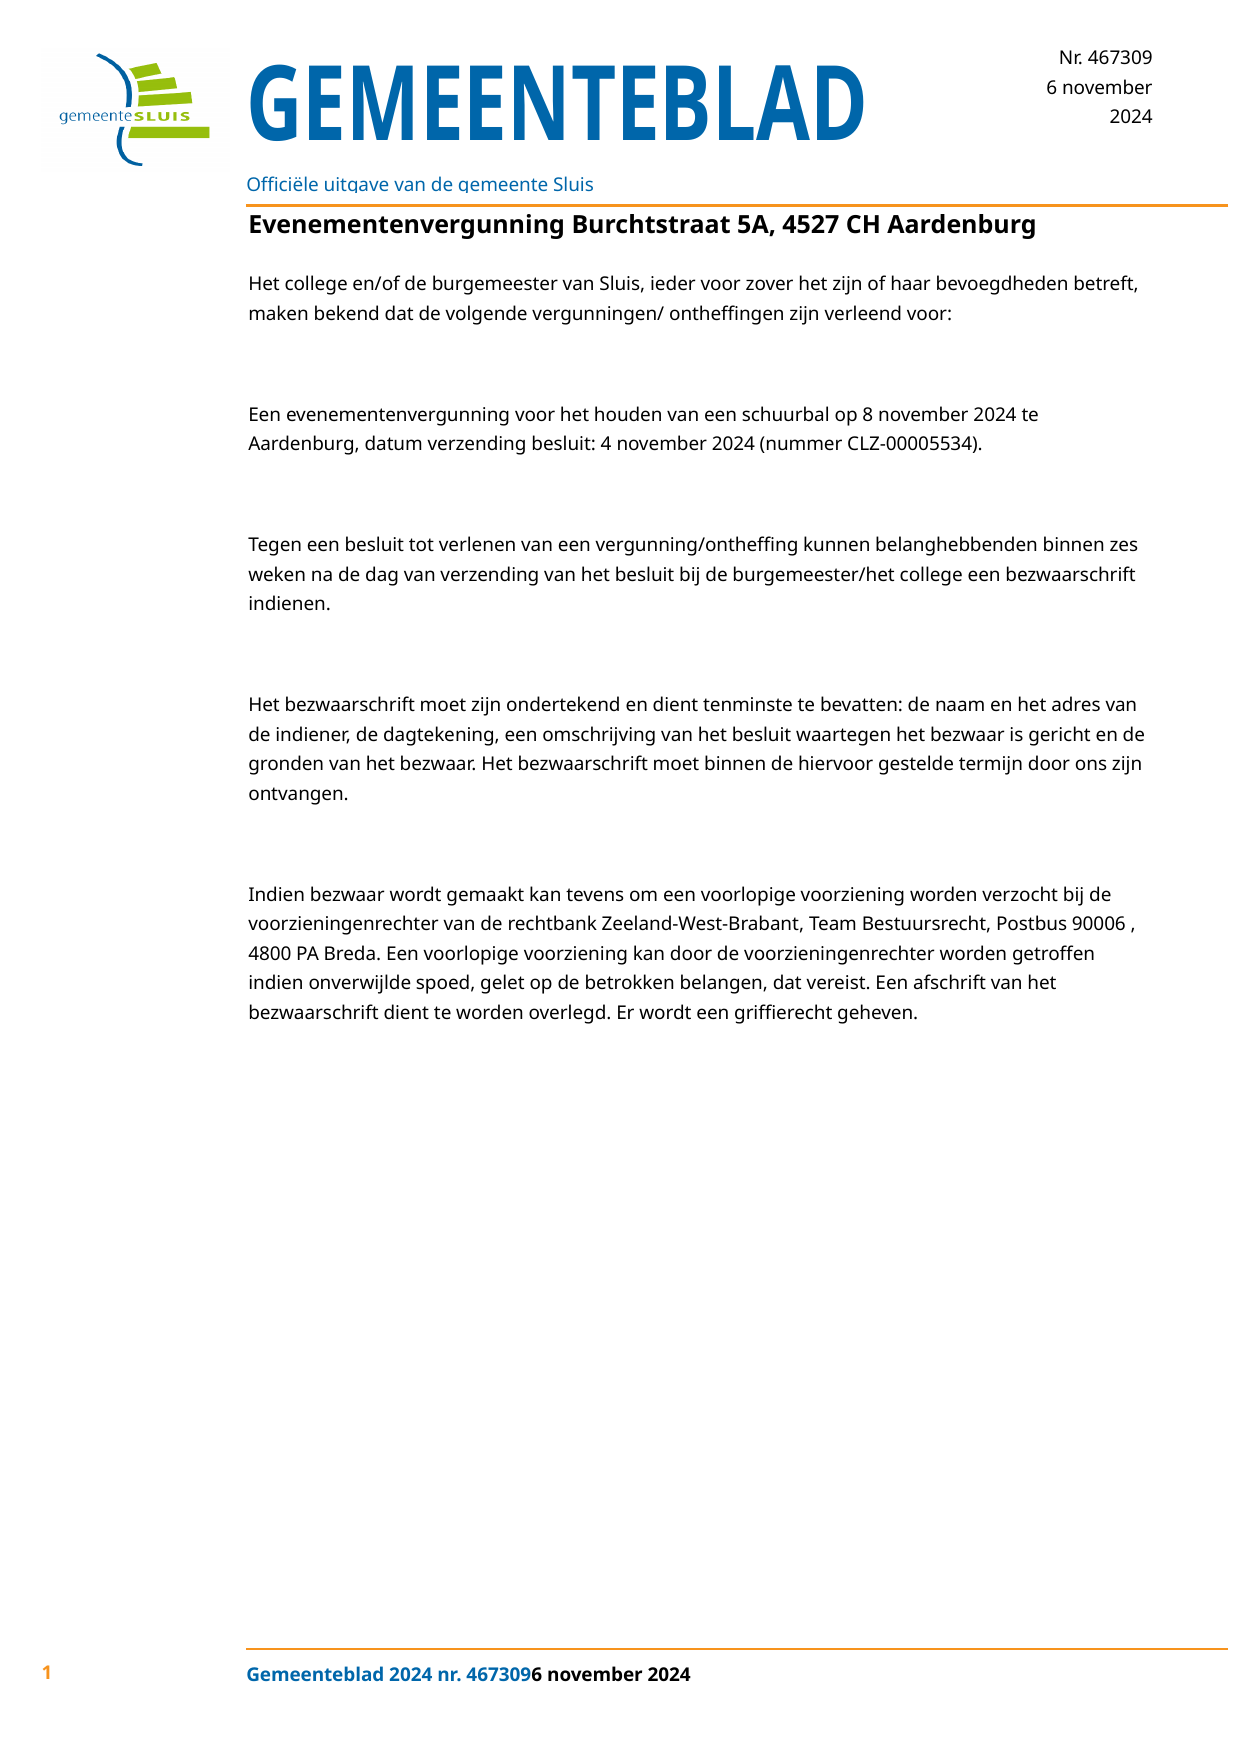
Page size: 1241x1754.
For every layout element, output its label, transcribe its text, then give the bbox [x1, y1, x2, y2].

text Het college en/of de burgemeester van Sluis, ieder voor zover het zijn of haar bevoegdheden betreft, maken bekend dat de volgende vergunningen/ ontheffingen zijn verleend voor: [248, 270, 1152, 326]
picture [41, 47, 231, 172]
text Een evenementenvergunning voor het houden van een schuurbal op 8 november 2024 te Aardenburg, datum verzending besluit: 4 november 2024 (nummer CLZ-00005534). [248, 401, 1152, 456]
text Het bezwaarschrift moet zijn ondertekend en dient tenminste te bevatten: de naam en het adres van de indiener, de dagtekening, een omschrijving van het besluit waartegen het bezwaar is gericht en de gronden van het bezwaar. Het bezwaarschrift moet binnen de hiervoor gestelde termijn door ons zijn ontvangen. [248, 691, 1152, 806]
text Tegen een besluit tot verlenen van een vergunning/ontheffing kunnen belanghebbenden binnen zes weken na de dag van verzending van het besluit bij de burgemeester/het college een bezwaarschrift indienen. [248, 531, 1152, 616]
text Indien bezwaar wordt gemaakt kan tevens om een voorlopige voorziening worden verzocht bij de voorzieningenrechter van de rechtbank Zeeland-West-Brabant, Team Bestuursrecht, Postbus 90006 , 4800 PA Breda. Een voorlopige voorziening kan door de voorzieningenrechter worden getroffen indien onverwijlde spoed, gelet op de betrokken belangen, dat vereist. Een afschrift van het bezwaarschrift dient te worden overlegd. Er wordt een griffierecht geheven. [248, 881, 1152, 1025]
text Evenementenvergunning Burchtstraat 5A, 4527 CH Aardenburg [248, 207, 1152, 241]
